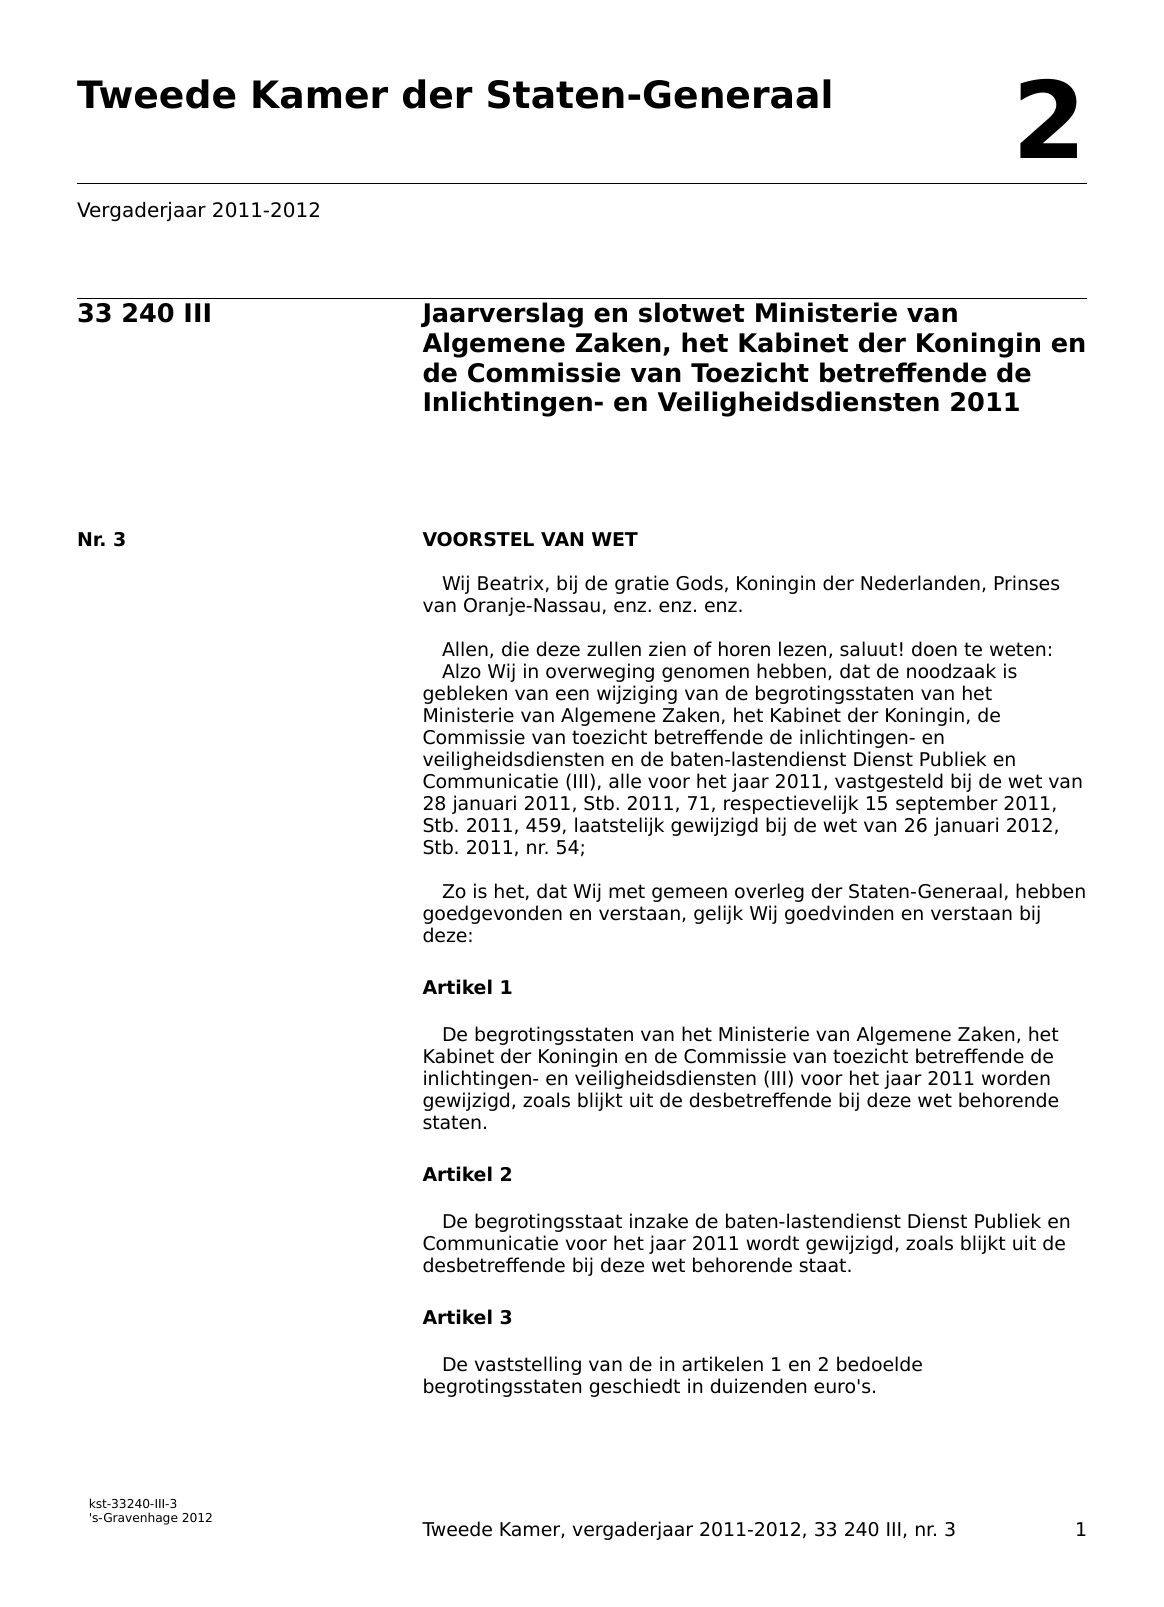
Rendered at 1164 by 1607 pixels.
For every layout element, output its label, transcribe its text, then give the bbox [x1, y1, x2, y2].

text kst-33240-III-3 [88, 1497, 323, 1511]
text De begrotingsstaten van het Ministerie van Algemene Zaken, het Kabinet der Koningin en de Commissie van toezicht betreffende de inlichtingen- en veiligheidsdiensten (III) voor het jaar 2011 worden gewijzigd, zoals blijkt uit de desbetreffende bij deze wet behorende staten. [422, 1024, 1087, 1134]
text Wij Beatrix, bij de gratie Gods, Koningin der Nederlanden, Prinses van Oranje-Nassau, enz. enz. enz. [422, 573, 1087, 617]
text 's-Gravenhage 2012 [88, 1511, 323, 1525]
text De begrotingsstaat inzake de baten-lastendienst Dienst Publiek en Communicatie voor het jaar 2011 wordt gewijzigd, zoals blijkt uit de desbetreffende bij deze wet behorende staat. [422, 1211, 1087, 1277]
text Allen, die deze zullen zien of horen lezen, saluut! doen te weten: [422, 639, 1087, 661]
subtitle 33 240 III Jaarverslag en slotwet Ministerie van Algemene Zaken, het Kabinet der Koningin en de Commissie van Toezicht betreffende de Inlichtingen- en Veiligheidsdiensten 2011 [77, 299, 1087, 418]
text Alzo Wij in overweging genomen hebben, dat de noodzaak is gebleken van een wijziging van de begrotingsstaten van het Ministerie van Algemene Zaken, het Kabinet der Koningin, de Commissie van toezicht betreffende de inlichtingen- en veiligheidsdiensten en de baten-lastendienst Dienst Publiek en Communicatie (III), alle voor het jaar 2011, vastgesteld bij de wet van 28 januari 2011, Stb. 2011, 71, respectievelijk 15 september 2011, Stb. 2011, 459, laatstelijk gewijzigd bij de wet van 26 januari 2012, Stb. 2011, nr. 54; [422, 661, 1087, 859]
table_cell Vergaderjaar 2011-2012 [77, 184, 1087, 298]
subtitle Artikel 3 [422, 1307, 1087, 1329]
text De vaststelling van de in artikelen 1 en 2 bedoelde begrotingsstaten geschiedt in duizenden euro's. [422, 1354, 1087, 1398]
text Zo is het, dat Wij met gemeen overleg der Staten-Generaal, hebben goedgevonden en verstaan, gelijk Wij goedvinden en verstaan bij deze: [422, 881, 1087, 947]
table_header Tweede Kamer der Staten-Generaal [77, 59, 886, 183]
subtitle Nr. 3 VOORSTEL VAN WET [77, 529, 1087, 551]
subtitle Artikel 2 [422, 1164, 1087, 1186]
table_header 2 [886, 59, 1087, 183]
subtitle Artikel 1 [422, 977, 1087, 999]
